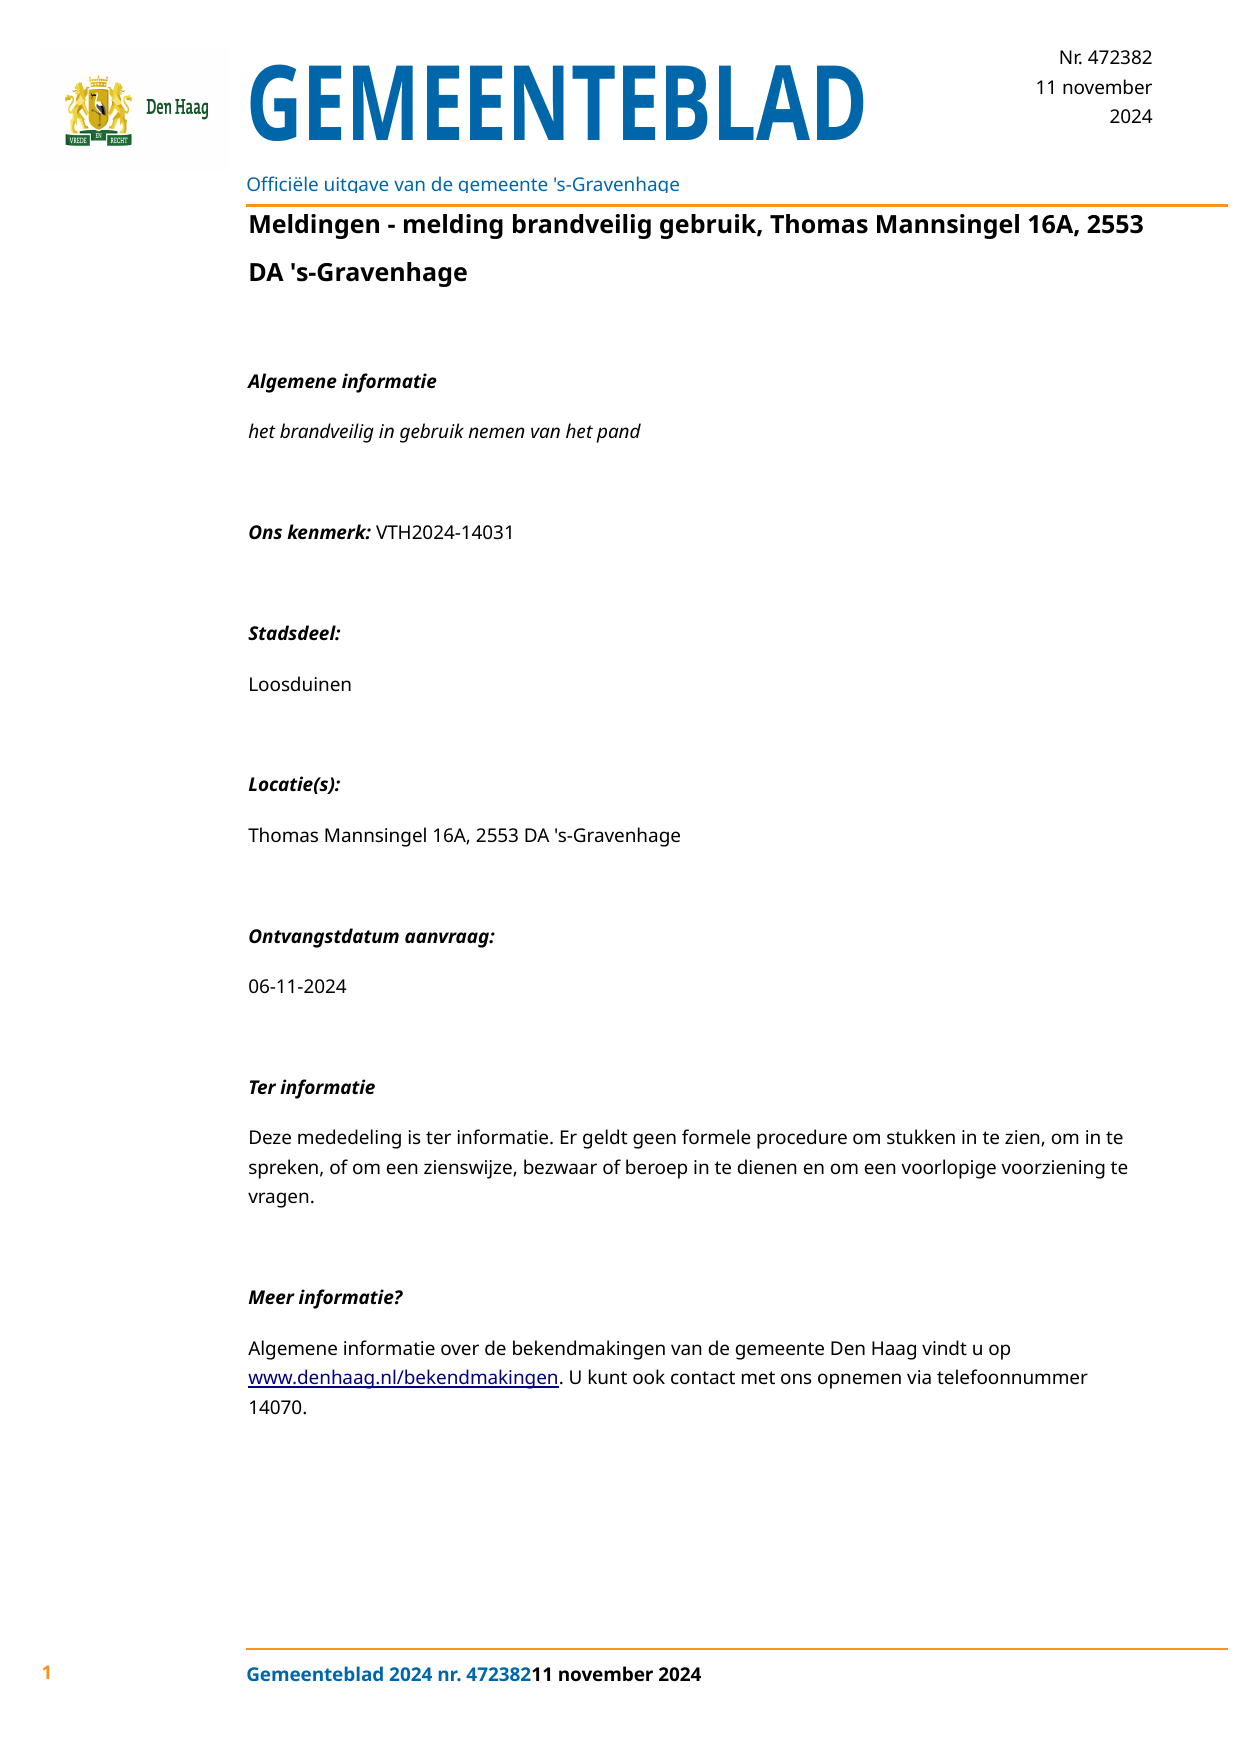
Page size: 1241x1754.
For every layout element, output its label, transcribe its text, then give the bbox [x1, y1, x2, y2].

text Locatie(s): [248, 772, 1152, 797]
picture [41, 47, 231, 172]
text Algemene informatie over de bekendmakingen van de gemeente Den Haag vindt u op www.denhaag.nl/bekendmakingen. U kunt ook contact met ons opnemen via telefoonnummer 14070. [248, 1335, 1152, 1420]
text Ons kenmerk: VTH2024-14031 [248, 519, 1152, 545]
text Ter informatie [248, 1074, 1152, 1100]
text Algemene informatie [248, 368, 1152, 394]
text Stadsdeel: [248, 620, 1152, 646]
text Meer informatie? [248, 1284, 1152, 1310]
text Ontvangstdatum aanvraag: [248, 923, 1152, 949]
text Deze mededeling is ter informatie. Er geldt geen formele procedure om stukken in te zien, om in te spreken, of om een zienswijze, bezwaar of beroep in te dienen en om een voorlopige voorziening te vragen. [248, 1124, 1152, 1209]
text 06-11-2024 [248, 973, 1152, 999]
text het brandveilig in gebruik nemen van het pand [248, 419, 1152, 444]
text Thomas Mannsingel 16A, 2553 DA 's-Gravenhage [248, 822, 1152, 848]
text Loosduinen [248, 671, 1152, 697]
text Meldingen - melding brandveilig gebruik, Thomas Mannsingel 16A, 2553 DA 's-Gravenhage [248, 207, 1152, 288]
